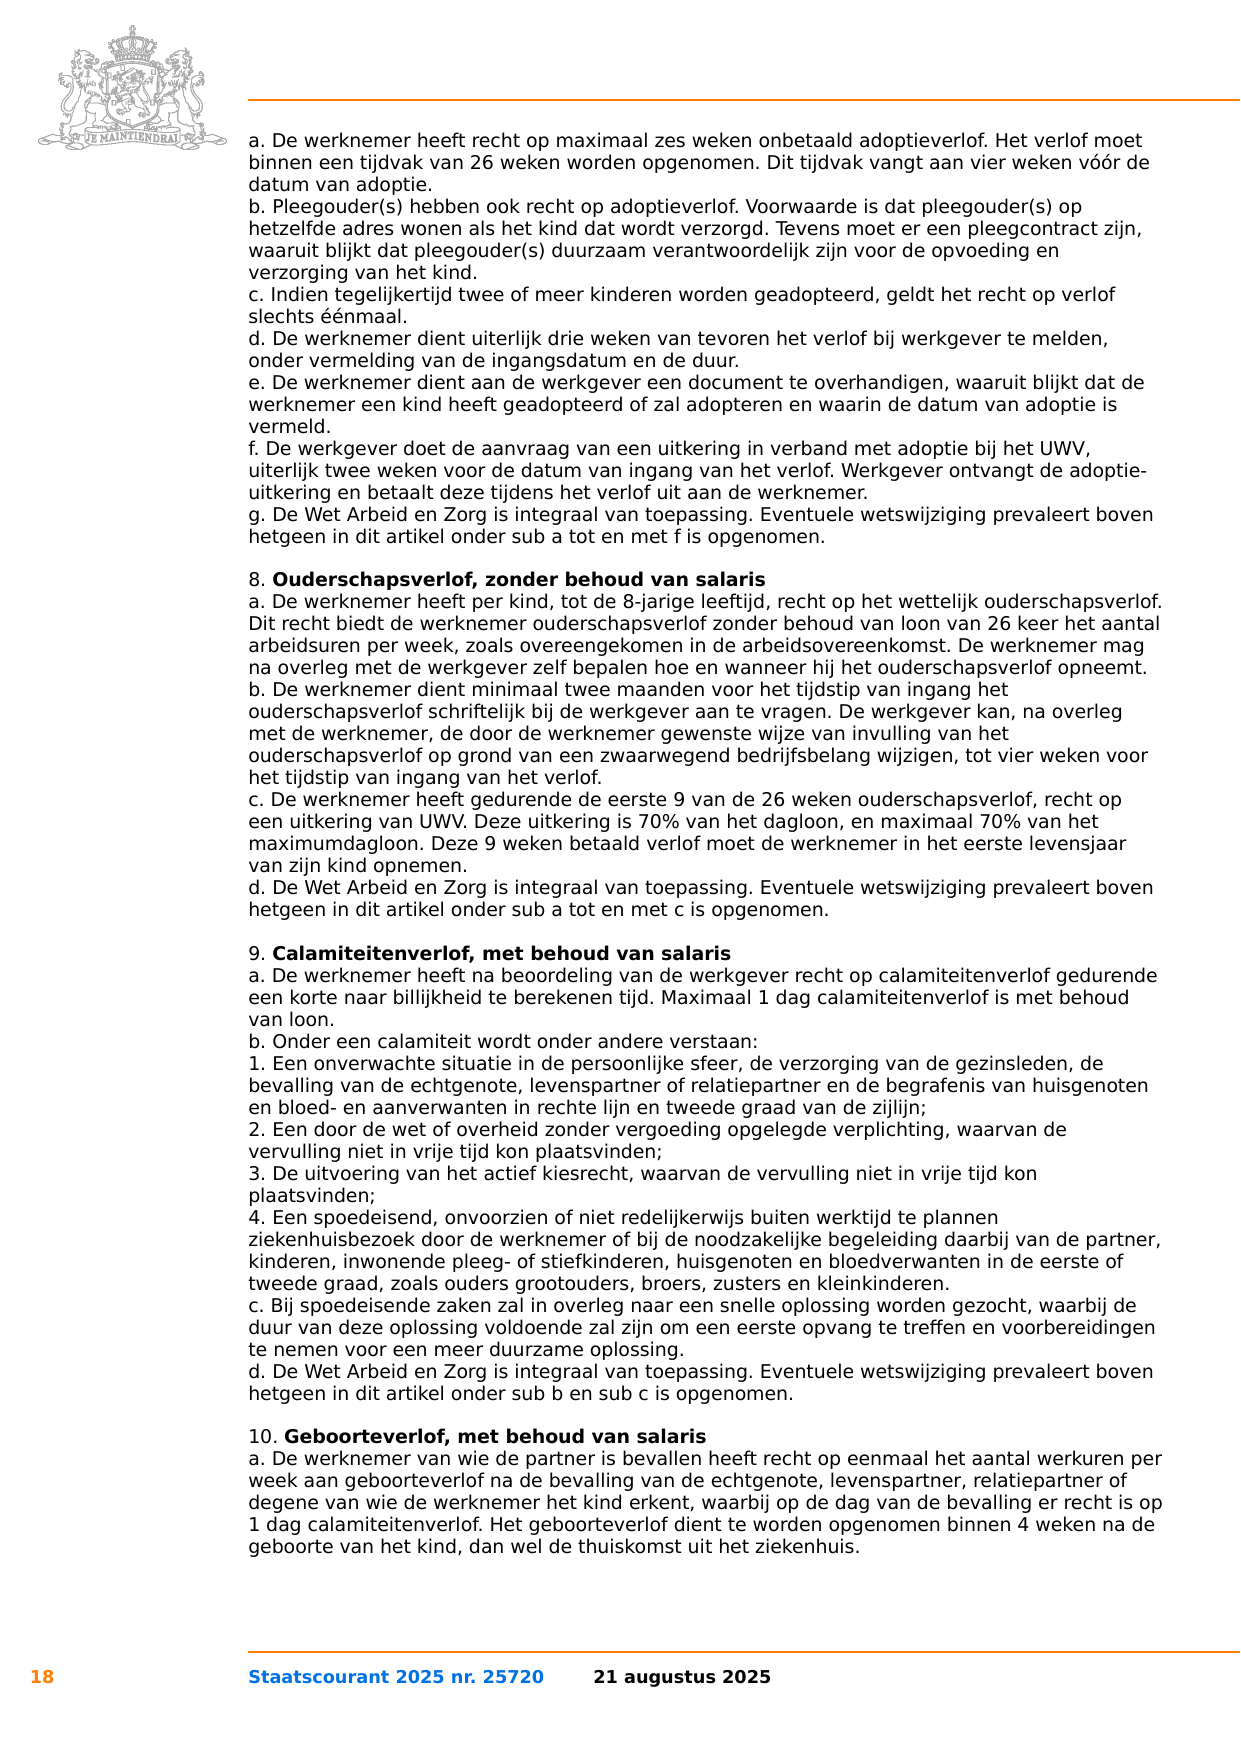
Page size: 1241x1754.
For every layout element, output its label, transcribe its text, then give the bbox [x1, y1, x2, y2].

text c. Bij spoedeisende zaken zal in overleg naar een snelle oplossing worden gezocht, waarbij de duur van deze oplossing voldoende zal zijn om een eerste opvang te treffen en voorbereidingen te nemen voor een meer duurzame oplossing. [248, 1294, 1163, 1361]
text b. Pleegouder(s) hebben ook recht op adoptieverlof. Voorwaarde is dat pleegouder(s) op hetzelfde adres wonen als het kind dat wordt verzorgd. Tevens moet er een pleegcontract zijn, waaruit blijkt dat pleegouder(s) duurzaam verantwoordelijk zijn voor de opvoeding en verzorging van het kind. [248, 196, 1163, 284]
text 8. Ouderschapsverlof, zonder behoud van salaris [248, 569, 1163, 591]
text 1. Een onverwachte situatie in de persoonlijke sfeer, de verzorging van de gezinsleden, de bevalling van de echtgenote, levenspartner of relatiepartner en de begrafenis van huisgenoten en bloed- en aanverwanten in rechte lijn en tweede graad van de zijlijn; [248, 1053, 1163, 1119]
text c. Indien tegelijkertijd twee of meer kinderen worden geadopteerd, geldt het recht op verlof slechts éénmaal. [248, 284, 1163, 328]
text c. De werknemer heeft gedurende de eerste 9 van de 26 weken ouderschapsverlof, recht op een uitkering van UWV. Deze uitkering is 70% van het dagloon, en maximaal 70% van het maximumdagloon. Deze 9 weken betaald verlof moet de werknemer in het eerste levensjaar van zijn kind opnemen. [248, 789, 1163, 877]
text 3. De uitvoering van het actief kiesrecht, waarvan de vervulling niet in vrije tijd kon plaatsvinden; [248, 1163, 1163, 1207]
text d. De Wet Arbeid en Zorg is integraal van toepassing. Eventuele wetswijziging prevaleert boven hetgeen in dit artikel onder sub b en sub c is opgenomen. [248, 1361, 1163, 1404]
text g. De Wet Arbeid en Zorg is integraal van toepassing. Eventuele wetswijziging prevaleert boven hetgeen in dit artikel onder sub a tot en met f is opgenomen. [248, 503, 1163, 547]
text a. De werknemer heeft na beoordeling van de werkgever recht op calamiteitenverlof gedurende een korte naar billijkheid te berekenen tijd. Maximaal 1 dag calamiteitenverlof is met behoud van loon. [248, 965, 1163, 1031]
picture [38, 25, 227, 150]
text e. De werknemer dient aan de werkgever een document te overhandigen, waaruit blijkt dat de werknemer een kind heeft geadopteerd of zal adopteren en waarin de datum van adoptie is vermeld. [248, 372, 1163, 438]
text 10. Geboorteverlof, met behoud van salaris [248, 1426, 1163, 1448]
text a. De werknemer heeft recht op maximaal zes weken onbetaald adoptieverlof. Het verlof moet binnen een tijdvak van 26 weken worden opgenomen. Dit tijdvak vangt aan vier weken vóór de datum van adoptie. [248, 130, 1163, 196]
text d. De Wet Arbeid en Zorg is integraal van toepassing. Eventuele wetswijziging prevaleert boven hetgeen in dit artikel onder sub a tot en met c is opgenomen. [248, 877, 1163, 921]
text f. De werkgever doet de aanvraag van een uitkering in verband met adoptie bij het UWV, uiterlijk twee weken voor de datum van ingang van het verlof. Werkgever ontvangt de adoptie-uitkering en betaalt deze tijdens het verlof uit aan de werknemer. [248, 438, 1163, 503]
text 4. Een spoedeisend, onvoorzien of niet redelijkerwijs buiten werktijd te plannen ziekenhuisbezoek door de werknemer of bij de noodzakelijke begeleiding daarbij van de partner, kinderen, inwonende pleeg- of stiefkinderen, huisgenoten en bloedverwanten in de eerste of tweede graad, zoals ouders grootouders, broers, zusters en kleinkinderen. [248, 1207, 1163, 1294]
text 2. Een door de wet of overheid zonder vergoeding opgelegde verplichting, waarvan de vervulling niet in vrije tijd kon plaatsvinden; [248, 1119, 1163, 1163]
text a. De werknemer heeft per kind, tot de 8-jarige leeftijd, recht op het wettelijk ouderschapsverlof. Dit recht biedt de werknemer ouderschapsverlof zonder behoud van loon van 26 keer het aantal arbeidsuren per week, zoals overeengekomen in de arbeidsovereenkomst. De werknemer mag na overleg met de werkgever zelf bepalen hoe en wanneer hij het ouderschapsverlof opneemt. [248, 591, 1163, 679]
text d. De werknemer dient uiterlijk drie weken van tevoren het verlof bij werkgever te melden, onder vermelding van de ingangsdatum en de duur. [248, 328, 1163, 372]
text b. Onder een calamiteit wordt onder andere verstaan: [248, 1031, 1163, 1053]
text b. De werknemer dient minimaal twee maanden voor het tijdstip van ingang het ouderschapsverlof schriftelijk bij de werkgever aan te vragen. De werkgever kan, na overleg met de werknemer, de door de werknemer gewenste wijze van invulling van het ouderschapsverlof op grond van een zwaarwegend bedrijfsbelang wijzigen, tot vier weken voor het tijdstip van ingang van het verlof. [248, 679, 1163, 789]
text 9. Calamiteitenverlof, met behoud van salaris [248, 943, 1163, 965]
text a. De werknemer van wie de partner is bevallen heeft recht op eenmaal het aantal werkuren per week aan geboorteverlof na de bevalling van de echtgenote, levenspartner, relatiepartner of degene van wie de werknemer het kind erkent, waarbij op de dag van de bevalling er recht is op 1 dag calamiteitenverlof. Het geboorteverlof dient te worden opgenomen binnen 4 weken na de geboorte van het kind, dan wel de thuiskomst uit het ziekenhuis. [248, 1448, 1163, 1558]
